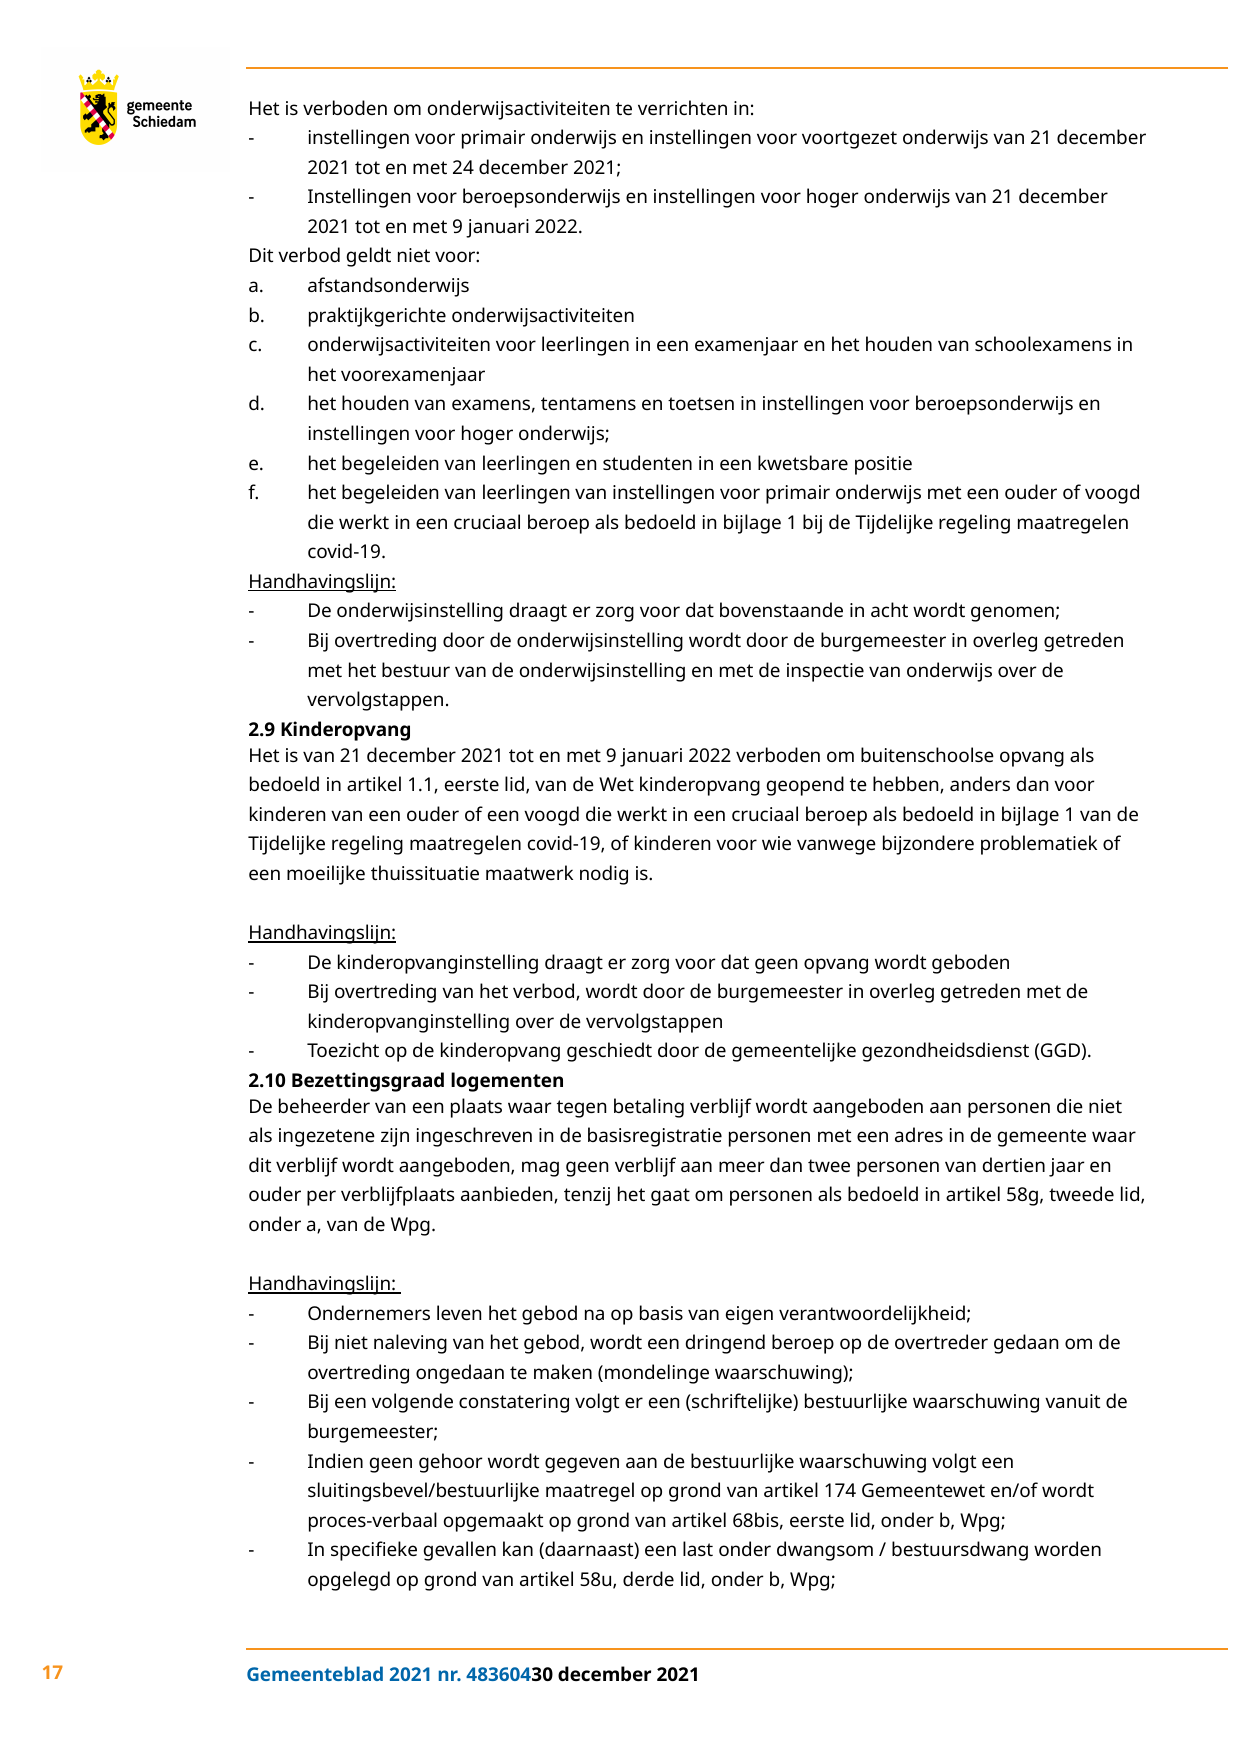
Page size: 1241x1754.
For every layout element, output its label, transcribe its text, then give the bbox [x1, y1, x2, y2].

list instellingen voor primair onderwijs en instellingen voor voortgezet onderwijs van 21 december 2021 tot en met 24 december 2021; [248, 124, 1152, 180]
list Toezicht op de kinderopvang geschiedt door de gemeentelijke gezondheidsdienst (GGD). [248, 1038, 1152, 1063]
list Bij overtreding van het verbod, wordt door de burgemeester in overleg getreden met de kinderopvanginstelling over de vervolgstappen [248, 978, 1152, 1034]
list Bij een volgende constatering volgt er een (schriftelijke) bestuurlijke waarschuwing vanuit de burgemeester; [248, 1389, 1152, 1444]
text 2.10 Bezettingsgraad logementen [248, 1067, 1152, 1093]
list De kinderopvanginstelling draagt er zorg voor dat geen opvang wordt geboden [248, 949, 1152, 974]
text Handhavingslijn: [248, 568, 1152, 594]
list Bij overtreding door de onderwijsinstelling wordt door de burgemeester in overleg getreden met het bestuur van de onderwijsinstelling en met de inspectie van onderwijs over de vervolgstappen. [248, 627, 1152, 712]
picture [41, 47, 231, 172]
list Instellingen voor beroepsonderwijs en instellingen voor hoger onderwijs van 21 december 2021 tot en met 9 januari 2022. [248, 183, 1152, 239]
text Het is verboden om onderwijsactiviteiten te verrichten in: [248, 95, 1152, 121]
list afstandsonderwijs [248, 272, 1152, 298]
text 2.9 Kinderopvang [248, 716, 1152, 742]
list Bij niet naleving van het gebod, wordt een dringend beroep op de overtreder gedaan om de overtreding ongedaan te maken (mondelinge waarschuwing); [248, 1329, 1152, 1385]
text Dit verbod geldt niet voor: [248, 243, 1152, 268]
list het houden van examens, tentamens en toetsen in instellingen voor beroepsonderwijs en instellingen voor hoger onderwijs; [248, 391, 1152, 446]
text Handhavingslijn: [248, 919, 1152, 945]
list In specifieke gevallen kan (daarnaast) een last onder dwangsom / bestuursdwang worden opgelegd op grond van artikel 58u, derde lid, onder b, Wpg; [248, 1537, 1152, 1592]
list onderwijsactiviteiten voor leerlingen in een examenjaar en het houden van schoolexamens in het voorexamenjaar [248, 331, 1152, 387]
list praktijkgerichte onderwijsactiviteiten [248, 302, 1152, 328]
text Het is van 21 december 2021 tot en met 9 januari 2022 verboden om buitenschoolse opvang als bedoeld in artikel 1.1, eerste lid, van de Wet kinderopvang geopend te hebben, anders dan voor kinderen van een ouder of een voogd die werkt in een cruciaal beroep als bedoeld in bijlage 1 van de Tijdelijke regeling maatregelen covid-19, of kinderen voor wie vanwege bijzondere problematiek of een moeilijke thuissituatie maatwerk nodig is. [248, 742, 1152, 886]
list Indien geen gehoor wordt gegeven aan de bestuurlijke waarschuwing volgt een sluitingsbevel/bestuurlijke maatregel op grond van artikel 174 Gemeentewet en/of wordt proces-verbaal opgemaakt op grond van artikel 68bis, eerste lid, onder b, Wpg; [248, 1448, 1152, 1533]
list het begeleiden van leerlingen en studenten in een kwetsbare positie [248, 450, 1152, 476]
list het begeleiden van leerlingen van instellingen voor primair onderwijs met een ouder of voogd die werkt in een cruciaal beroep als bedoeld in bijlage 1 bij de Tijdelijke regeling maatregelen covid-19. [248, 479, 1152, 564]
text De beheerder van een plaats waar tegen betaling verblijf wordt aangeboden aan personen die niet als ingezetene zijn ingeschreven in de basisregistratie personen met een adres in de gemeente waar dit verblijf wordt aangeboden, mag geen verblijf aan meer dan twee personen van dertien jaar en ouder per verblijfplaats aanbieden, tenzij het gaat om personen als bedoeld in artikel 58g, tweede lid, onder a, van de Wpg. [248, 1093, 1152, 1237]
list De onderwijsinstelling draagt er zorg voor dat bovenstaande in acht wordt genomen; [248, 598, 1152, 623]
list Ondernemers leven het gebod na op basis van eigen verantwoordelijkheid; [248, 1300, 1152, 1326]
text Handhavingslijn: [248, 1270, 1152, 1296]
